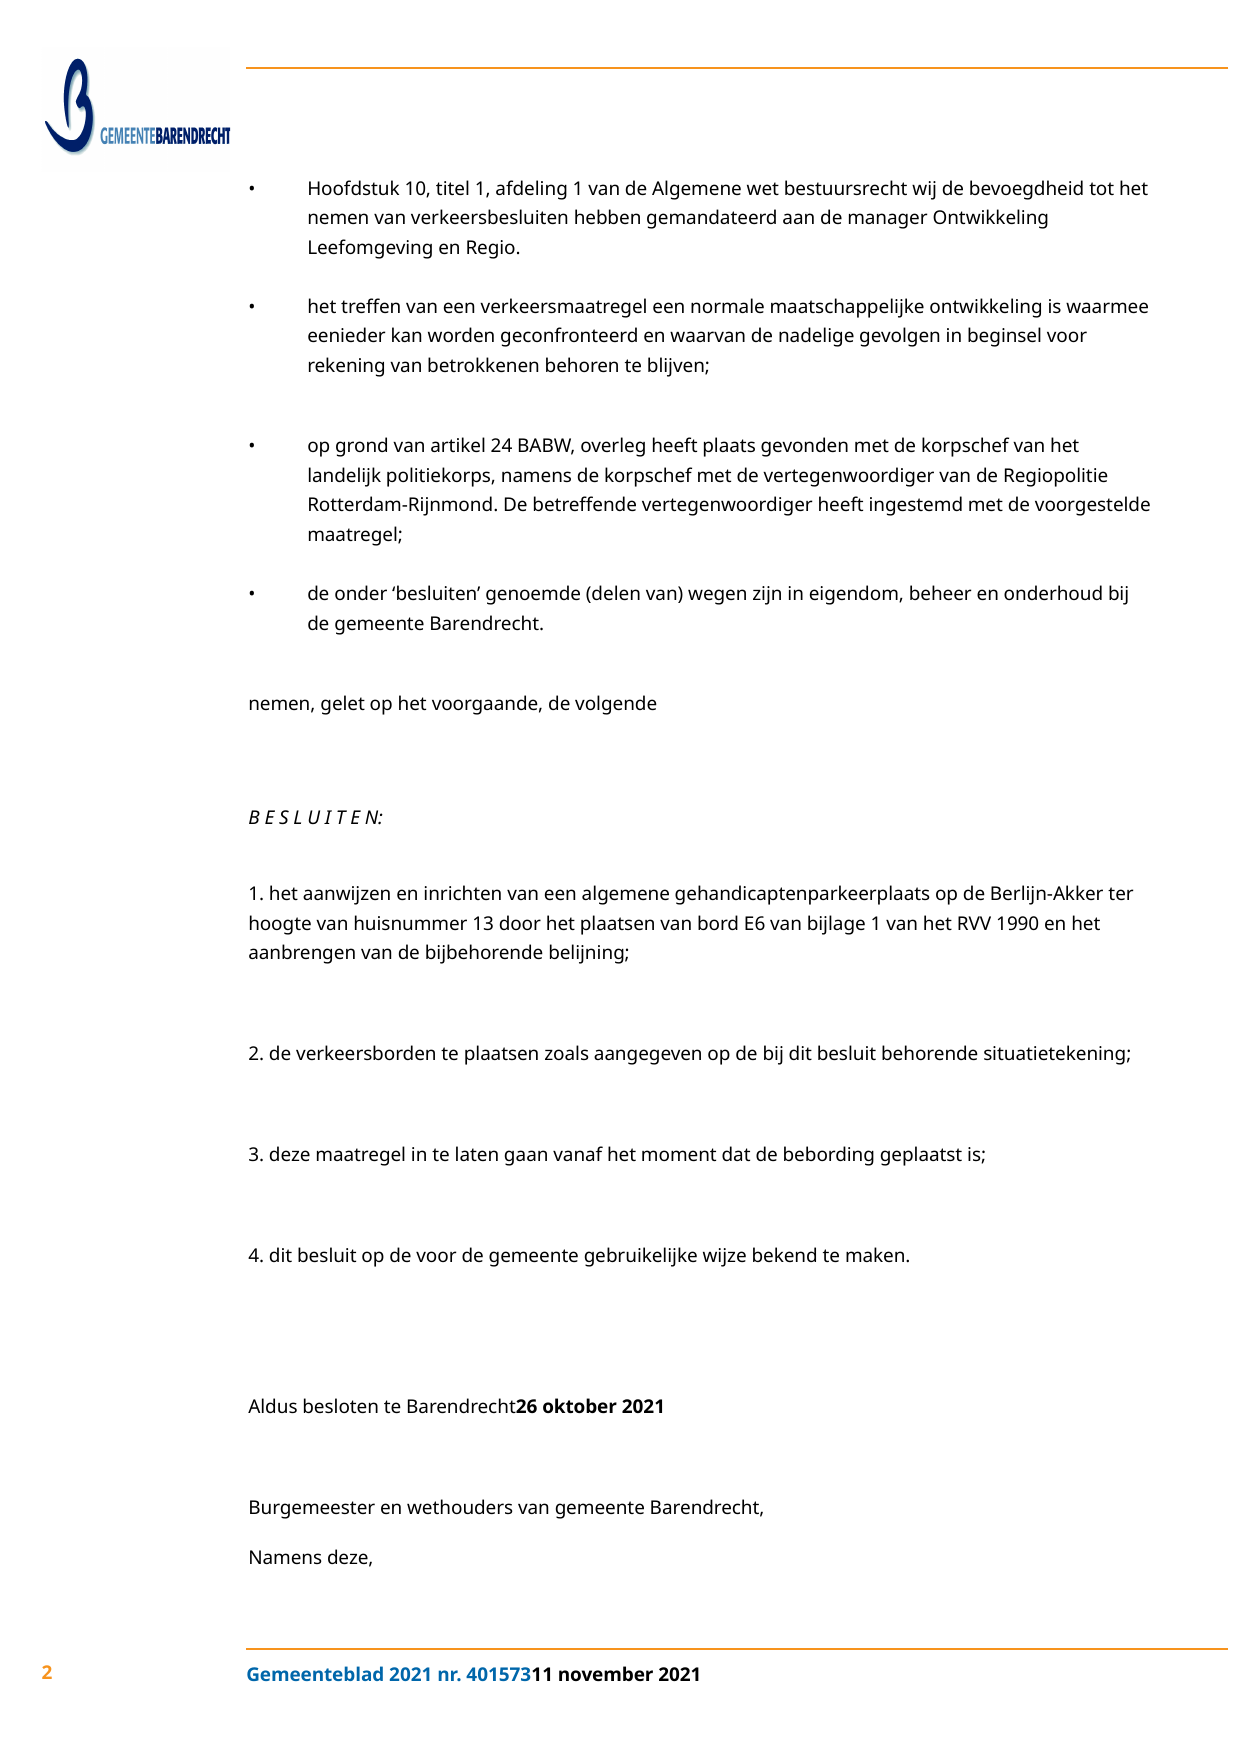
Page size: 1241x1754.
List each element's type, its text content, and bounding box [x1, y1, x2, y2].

text 1. het aanwijzen en inrichten van een algemene gehandicaptenparkeerplaats op de Berlijn-Akker ter hoogte van huisnummer 13 door het plaatsen van bord E6 van bijlage 1 van het RVV 1990 en het aanbrengen van de bijbehorende belijning; [248, 880, 1152, 965]
text Namens deze, [248, 1544, 1152, 1570]
text Burgemeester en wethouders van gemeente Barendrecht, [248, 1494, 1152, 1520]
text 2. de verkeersborden te plaatsen zoals aangegeven op de bij dit besluit behorende situatietekening; [248, 1040, 1152, 1066]
text Aldus besloten te Barendrecht26 oktober 2021 [248, 1393, 1152, 1419]
text B E S L U I T E N: [248, 804, 1152, 830]
text 3. deze maatregel in te laten gaan vanaf het moment dat de bebording geplaatst is; [248, 1141, 1152, 1167]
list Hoofdstuk 10, titel 1, afdeling 1 van de Algemene wet bestuursrecht wij de bevoegdheid tot het nemen van verkeersbesluiten hebben gemandateerd aan de manager Ontwikkeling Leefomgeving en Regio. [248, 175, 1152, 260]
list de onder ‘besluiten’ genoemde (delen van) wegen zijn in eigendom, beheer en onderhoud bij de gemeente Barendrecht. [248, 580, 1152, 636]
picture [41, 47, 231, 172]
text 4. dit besluit op de voor de gemeente gebruikelijke wijze bekend te maken. [248, 1242, 1152, 1268]
text nemen, gelet op het voorgaande, de volgende [248, 690, 1152, 716]
list het treffen van een verkeersmaatregel een normale maatschappelijke ontwikkeling is waarmee eenieder kan worden geconfronteerd en waarvan de nadelige gevolgen in beginsel voor rekening van betrokkenen behoren te blijven; [248, 293, 1152, 378]
list op grond van artikel 24 BABW, overleg heeft plaats gevonden met de korpschef van het landelijk politiekorps, namens de korpschef met de vertegenwoordiger van de Regiopolitie Rotterdam-Rijnmond. De betreffende vertegenwoordiger heeft ingestemd met de voorgestelde maatregel; [248, 432, 1152, 547]
